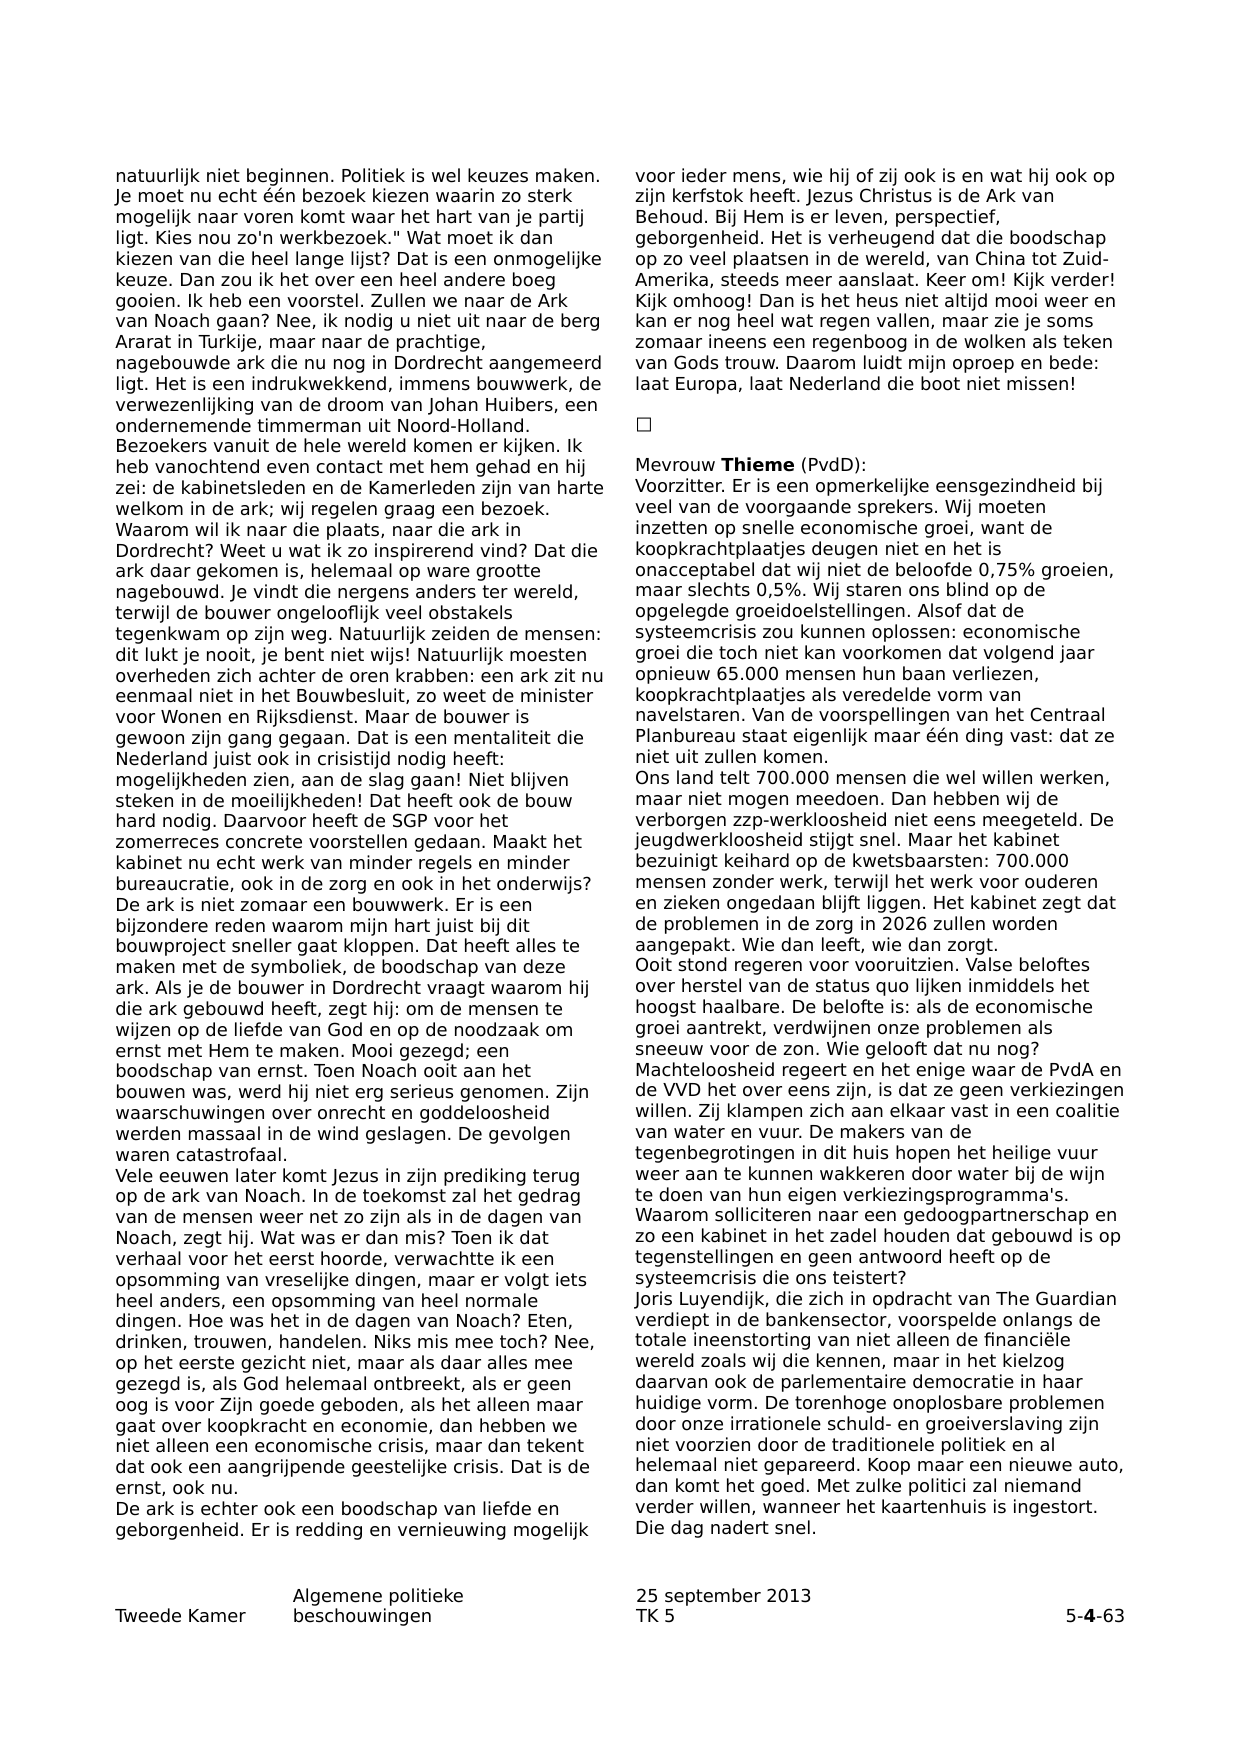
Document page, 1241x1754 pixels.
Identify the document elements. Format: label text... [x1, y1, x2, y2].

text Waarom wil ik naar die plaats, naar die ark in Dordrecht? Weet u wat ik zo inspirerend vind? Dat die ark daar gekomen is, helemaal op ware grootte nagebouwd. Je vindt die nergens anders ter wereld, terwijl de bouwer ongelooflijk veel obstakels tegenkwam op zijn weg. Natuurlijk zeiden de mensen: dit lukt je nooit, je bent niet wijs! Natuurlijk moesten overheden zich achter de oren krabben: een ark zit nu eenmaal niet in het Bouwbesluit, zo weet de minister voor Wonen en Rijksdienst. Maar de bouwer is gewoon zijn gang gegaan. Dat is een mentaliteit die Nederland juist ook in crisistijd nodig heeft: mogelijkheden zien, aan de slag gaan! Niet blijven steken in de moeilijkheden! Dat heeft ook de bouw hard nodig. Daarvoor heeft de SGP voor het zomerreces concrete voorstellen gedaan. Maakt het kabinet nu echt werk van minder regels en minder bureaucratie, ook in de zorg en ook in het onderwijs? [115, 519, 605, 894]
text De ark is niet zomaar een bouwwerk. Er is een bijzondere reden waarom mijn hart juist bij dit bouwproject sneller gaat kloppen. Dat heeft alles te maken met de symboliek, de boodschap van deze ark. Als je de bouwer in Dordrecht vraagt waarom hij die ark gebouwd heeft, zegt hij: om de mensen te wijzen op de liefde van God en op de noodzaak om ernst met Hem te maken. Mooi gezegd; een boodschap van ernst. Toen Noach ooit aan het bouwen was, werd hij niet erg serieus genomen. Zijn waarschuwingen over onrecht en goddeloosheid werden massaal in de wind geslagen. De gevolgen waren catastrofaal. [115, 894, 605, 1165]
text Vele eeuwen later komt Jezus in zijn prediking terug op de ark van Noach. In de toekomst zal het gedrag van de mensen weer net zo zijn als in de dagen van Noach, zegt hij. Wat was er dan mis? Toen ik dat verhaal voor het eerst hoorde, verwachtte ik een opsomming van vreselijke dingen, maar er volgt iets heel anders, een opsomming van heel normale dingen. Hoe was het in de dagen van Noach? Eten, drinken, trouwen, handelen. Niks mis mee toch? Nee, op het eerste gezicht niet, maar als daar alles mee gezegd is, als God helemaal ontbreekt, als er geen oog is voor Zijn goede geboden, als het alleen maar gaat over koopkracht en economie, dan hebben we niet alleen een economische crisis, maar dan tekent dat ook een aangrijpende geestelijke crisis. Dat is de ernst, ook nu. [115, 1165, 605, 1499]
text Ons land telt 700.000 mensen die wel willen werken, maar niet mogen meedoen. Dan hebben wij de verborgen zzp-werkloosheid niet eens meegeteld. De jeugdwerkloosheid stijgt snel. Maar het kabinet bezuinigt keihard op de kwetsbaarsten: 700.000 mensen zonder werk, terwijl het werk voor ouderen en zieken ongedaan blijft liggen. Het kabinet zegt dat de problemen in de zorg in 2026 zullen worden aangepakt. Wie dan leeft, wie dan zorgt. [635, 768, 1125, 955]
text Joris Luyendijk, die zich in opdracht van The Guardian verdiept in de bankensector, voorspelde onlangs de totale ineenstorting van niet alleen de financiële wereld zoals wij die kennen, maar in het kielzog daarvan ook de parlementaire democratie in haar huidige vorm. De torenhoge onoplosbare problemen door onze irrationele schuld- en groeiverslaving zijn niet voorzien door de traditionele politiek en al helemaal niet gepareerd. Koop maar een nieuwe auto, dan komt het goed. Met zulke politici zal niemand verder willen, wanneer het kaartenhuis is ingestort. Die dag nadert snel. [635, 1288, 1125, 1538]
text Mevrouw Thieme (PvdD): [635, 455, 1125, 476]
text Voorzitter. Er is een opmerkelijke eensgezindheid bij veel van de voorgaande sprekers. Wij moeten inzetten op snelle economische groei, want de koopkrachtplaatjes deugen niet en het is onacceptabel dat wij niet de beloofde 0,75% groeien, maar slechts 0,5%. Wij staren ons blind op de opgelegde groeidoelstellingen. Alsof dat de systeemcrisis zou kunnen oplossen: economische groei die toch niet kan voorkomen dat volgend jaar opnieuw 65.000 mensen hun baan verliezen, koopkrachtplaatjes als veredelde vorm van navelstaren. Van de voorspellingen van het Centraal Planbureau staat eigenlijk maar één ding vast: dat ze niet uit zullen komen. [635, 476, 1125, 768]
text Ooit stond regeren voor vooruitzien. Valse beloftes over herstel van de status quo lijken inmiddels het hoogst haalbare. De belofte is: als de economische groei aantrekt, verdwijnen onze problemen als sneeuw voor de zon. Wie gelooft dat nu nog? Machteloosheid regeert en het enige waar de PvdA en de VVD het over eens zijn, is dat ze geen verkiezingen willen. Zij klampen zich aan elkaar vast in een coalitie van water en vuur. De makers van de tegenbegrotingen in dit huis hopen het heilige vuur weer aan te kunnen wakkeren door water bij de wijn te doen van hun eigen verkiezingsprogramma's. Waarom solliciteren naar een gedoogpartnerschap en zo een kabinet in het zadel houden dat gebouwd is op tegenstellingen en geen antwoord heeft op de systeemcrisis die ons teistert? [635, 955, 1125, 1288]
text natuurlijk niet beginnen. Politiek is wel keuzes maken. Je moet nu echt één bezoek kiezen waarin zo sterk mogelijk naar voren komt waar het hart van je partij ligt. Kies nou zo'n werkbezoek." Wat moet ik dan kiezen van die heel lange lijst? Dat is een onmogelijke keuze. Dan zou ik het over een heel andere boeg gooien. Ik heb een voorstel. Zullen we naar de Ark van Noach gaan? Nee, ik nodig u niet uit naar de berg Ararat in Turkije, maar naar de prachtige, nagebouwde ark die nu nog in Dordrecht aangemeerd ligt. Het is een indrukwekkend, immens bouwwerk, de verwezenlijking van de droom van Johan Huibers, een ondernemende timmerman uit Noord-Holland. Bezoekers vanuit de hele wereld komen er kijken. Ik heb vanochtend even contact met hem gehad en hij zei: de kabinetsleden en de Kamerleden zijn van harte welkom in de ark; wij regelen graag een bezoek. [115, 165, 605, 519]
text voor ieder mens, wie hij of zij ook is en wat hij ook op zijn kerfstok heeft. Jezus Christus is de Ark van Behoud. Bij Hem is er leven, perspectief, geborgenheid. Het is verheugend dat die boodschap op zo veel plaatsen in de wereld, van China tot Zuid-Amerika, steeds meer aanslaat. Keer om! Kijk verder! Kijk omhoog! Dan is het heus niet altijd mooi weer en kan er nog heel wat regen vallen, maar zie je soms zomaar ineens een regenboog in de wolken als teken van Gods trouw. Daarom luidt mijn oproep en bede: laat Europa, laat Nederland die boot niet missen! [635, 165, 1125, 394]
text De ark is echter ook een boodschap van liefde en geborgenheid. Er is redding en vernieuwing mogelijk [115, 1499, 605, 1540]
text ⬜ [635, 414, 1125, 435]
